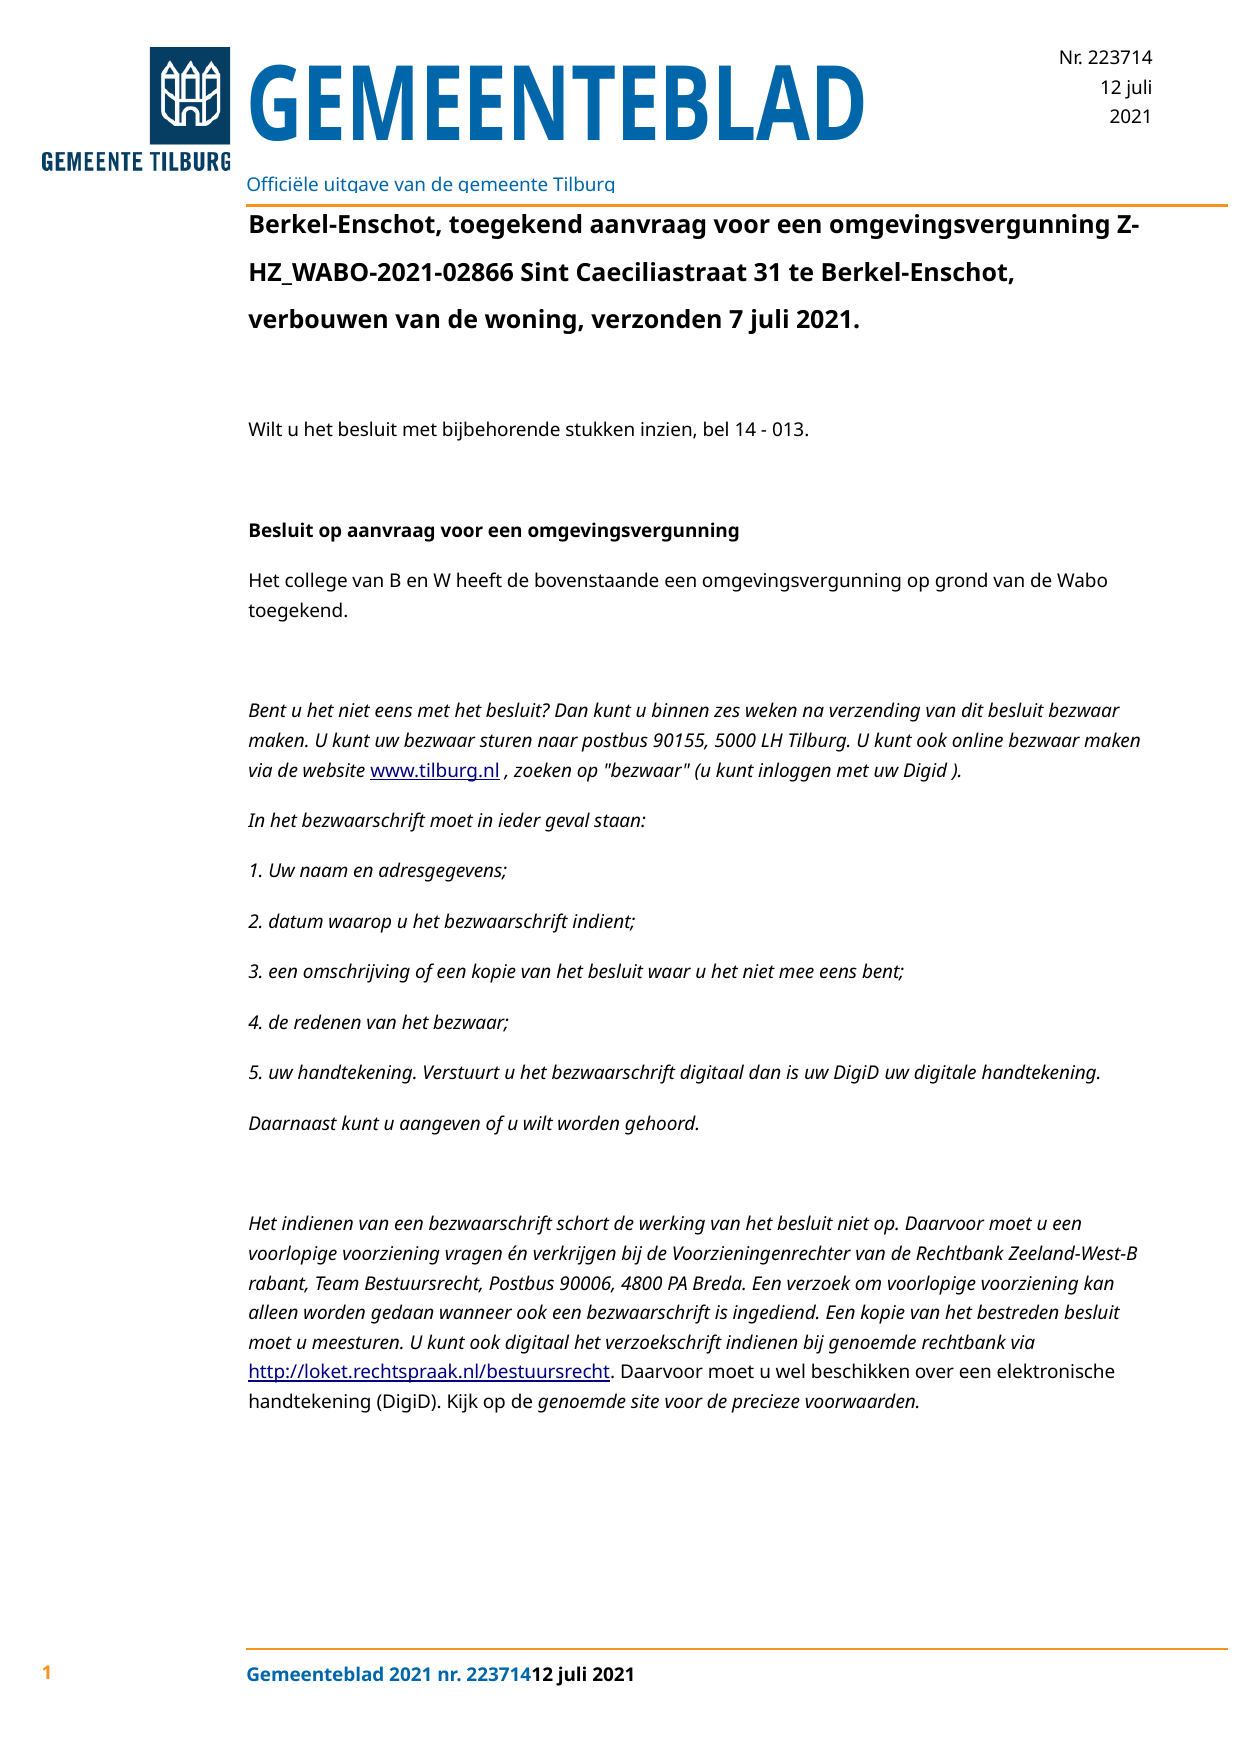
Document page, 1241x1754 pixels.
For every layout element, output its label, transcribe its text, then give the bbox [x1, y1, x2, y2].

text 4. de redenen van het bezwaar; [248, 1009, 1152, 1034]
text 5. uw handtekening. Verstuurt u het bezwaarschrift digitaal dan is uw DigiD uw digitale handtekening. [248, 1059, 1152, 1085]
picture [41, 47, 231, 172]
text Wilt u het besluit met bijbehorende stukken inzien, bel 14 - 013. [248, 416, 1152, 442]
text Bent u het niet eens met het besluit? Dan kunt u binnen zes weken na verzending van dit besluit bezwaar maken. U kunt uw bezwaar sturen naar postbus 90155, 5000 LH Tilburg. U kunt ook online bezwaar maken via de website www.tilburg.nl , zoeken op "bezwaar" (u kunt inloggen met uw Digid ). [248, 698, 1152, 782]
text Berkel-Enschot, toegekend aanvraag voor een omgevingsvergunning Z-HZ_WABO-2021-02866 Sint Caeciliastraat 31 te Berkel-Enschot, verbouwen van de woning, verzonden 7 juli 2021. [248, 207, 1152, 336]
text 2. datum waarop u het bezwaarschrift indient; [248, 908, 1152, 934]
text 3. een omschrijving of een kopie van het besluit waar u het niet mee eens bent; [248, 958, 1152, 984]
text Het indienen van een bezwaarschrift schort de werking van het besluit niet op. Daarvoor moet u een voorlopige voorziening vragen én verkrijgen bij de Voorzieningenrechter van de Rechtbank Zeeland-West-B rabant, Team Bestuursrecht, Postbus 90006, 4800 PA Breda. Een verzoek om voorlopige voorziening kan alleen worden gedaan wanneer ook een bezwaarschrift is ingediend. Een kopie van het bestreden besluit moet u meesturen. U kunt ook digitaal het verzoekschrift indienen bij genoemde rechtbank via http://loket.rechtspraak.nl/bestuursrecht. Daarvoor moet u wel beschikken over een elektronische handtekening (DigiD). Kijk op de genoemde site voor de precieze voorwaarden. [248, 1211, 1152, 1414]
text 1. Uw naam en adresgegevens; [248, 858, 1152, 883]
text Het college van B en W heeft de bovenstaande een omgevingsvergunning op grond van de Wabo toegekend. [248, 567, 1152, 622]
text Besluit op aanvraag voor een omgevingsvergunning [248, 517, 1152, 542]
text Daarnaast kunt u aangeven of u wilt worden gehoord. [248, 1110, 1152, 1135]
text In het bezwaarschrift moet in ieder geval staan: [248, 807, 1152, 833]
